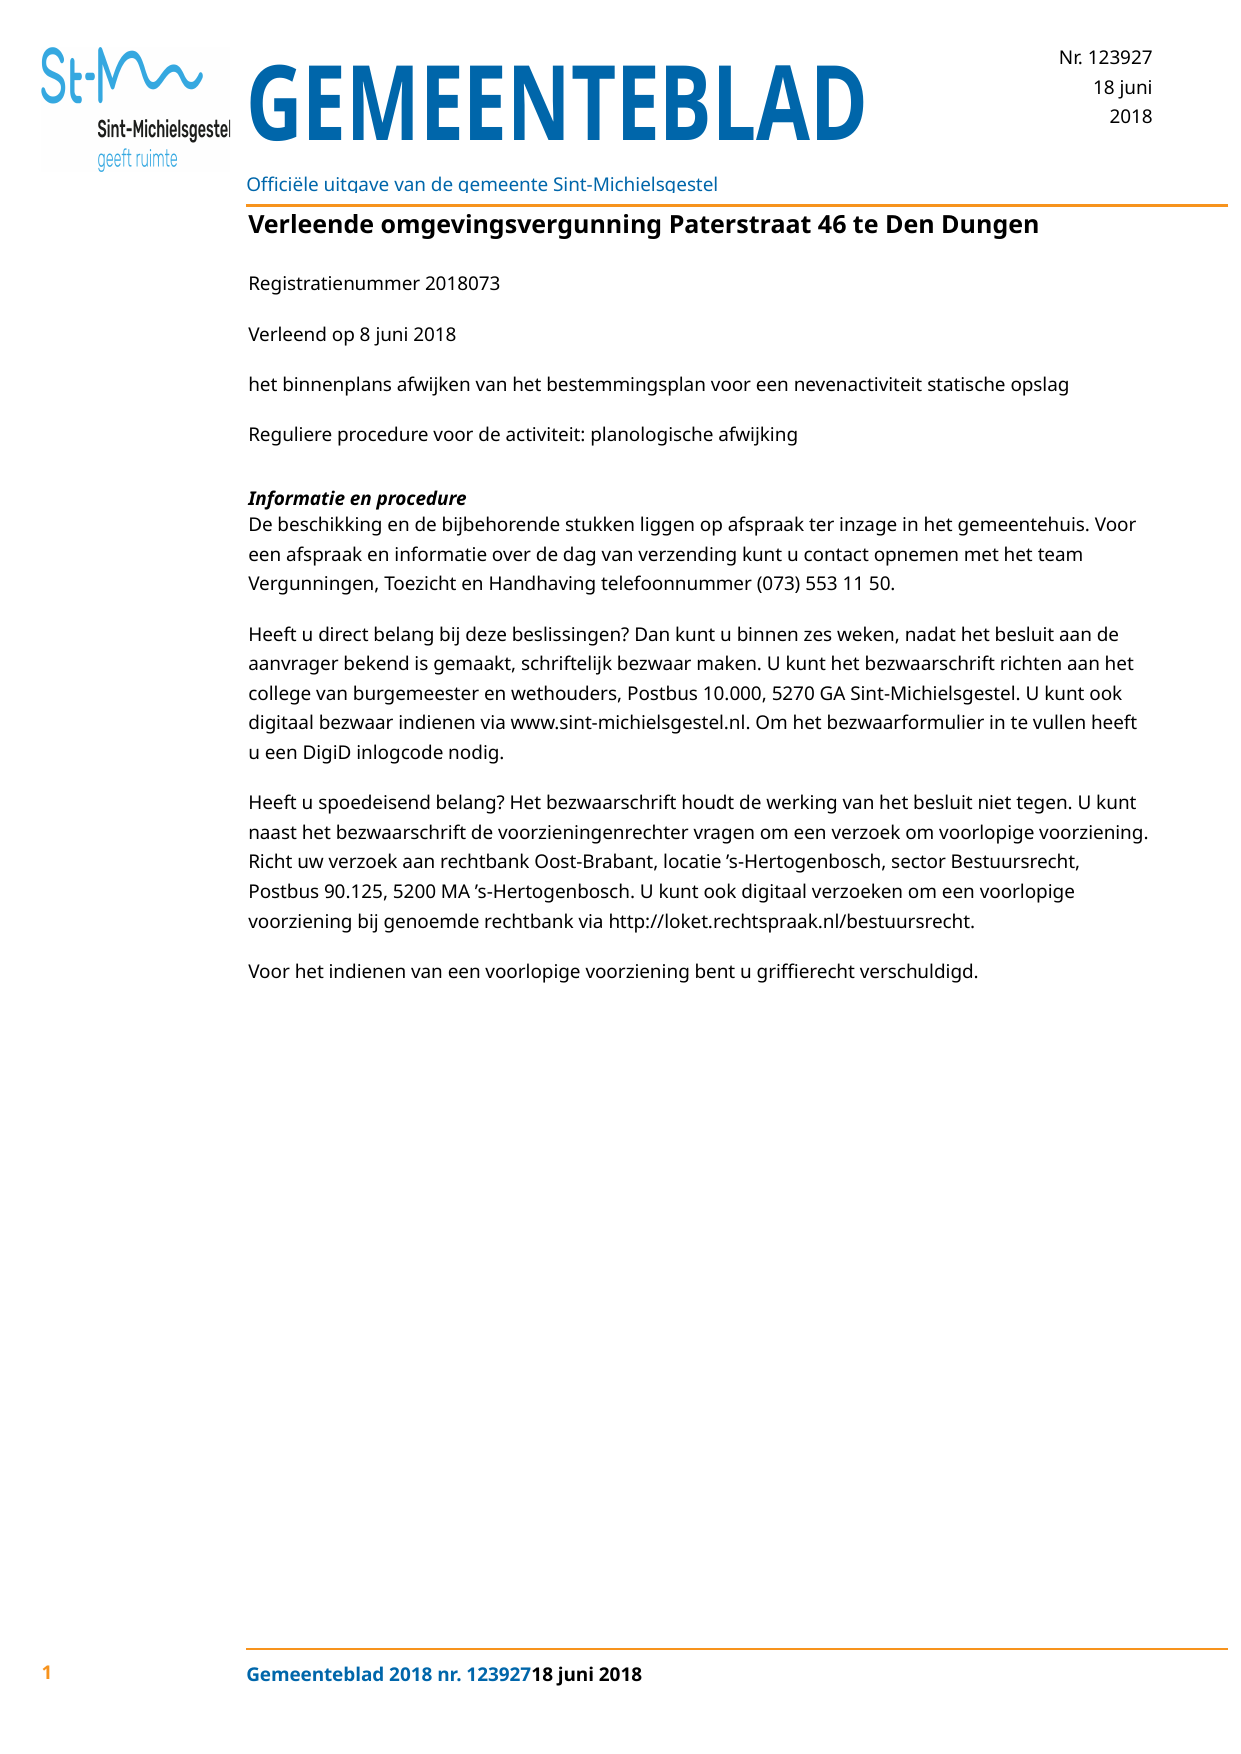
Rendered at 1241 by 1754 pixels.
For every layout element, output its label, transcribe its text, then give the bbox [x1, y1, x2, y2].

text Verleende omgevingsvergunning Paterstraat 46 te Den Dungen [248, 207, 1152, 241]
text De beschikking en de bijbehorende stukken liggen op afspraak ter inzage in het gemeentehuis. Voor een afspraak en informatie over de dag van verzending kunt u contact opnemen met het team Vergunningen, Toezicht en Handhaving telefoonnummer (073) 553 11 50. [248, 511, 1152, 596]
text Registratienummer 2018073 [248, 270, 1152, 296]
text Reguliere procedure voor de activiteit: planologische afwijking [248, 422, 1152, 447]
text Verleend op 8 juni 2018 [248, 321, 1152, 346]
text Informatie en procedure [248, 486, 1152, 511]
picture [41, 47, 231, 172]
text Heeft u direct belang bij deze beslissingen? Dan kunt u binnen zes weken, nadat het besluit aan de aanvrager bekend is gemaakt, schriftelijk bezwaar maken. U kunt het bezwaarschrift richten aan het college van burgemeester en wethouders, Postbus 10.000, 5270 GA Sint-Michielsgestel. U kunt ook digitaal bezwaar indienen via www.sint-michielsgestel.nl. Om het bezwaarformulier in te vullen heeft u een DigiD inlogcode nodig. [248, 621, 1152, 765]
text Heeft u spoedeisend belang? Het bezwaarschrift houdt de werking van het besluit niet tegen. U kunt naast het bezwaarschrift de voorzieningenrechter vragen om een verzoek om voorlopige voorziening. Richt uw verzoek aan rechtbank Oost-Brabant, locatie ’s-Hertogenbosch, sector Bestuursrecht, Postbus 90.125, 5200 MA ’s-Hertogenbosch. U kunt ook digitaal verzoeken om een voorlopige voorziening bij genoemde rechtbank via http://loket.rechtspraak.nl/bestuursrecht. [248, 789, 1152, 934]
text het binnenplans afwijken van het bestemmingsplan voor een nevenactiviteit statische opslag [248, 371, 1152, 397]
text Voor het indienen van een voorlopige voorziening bent u griffierecht verschuldigd. [248, 958, 1152, 984]
